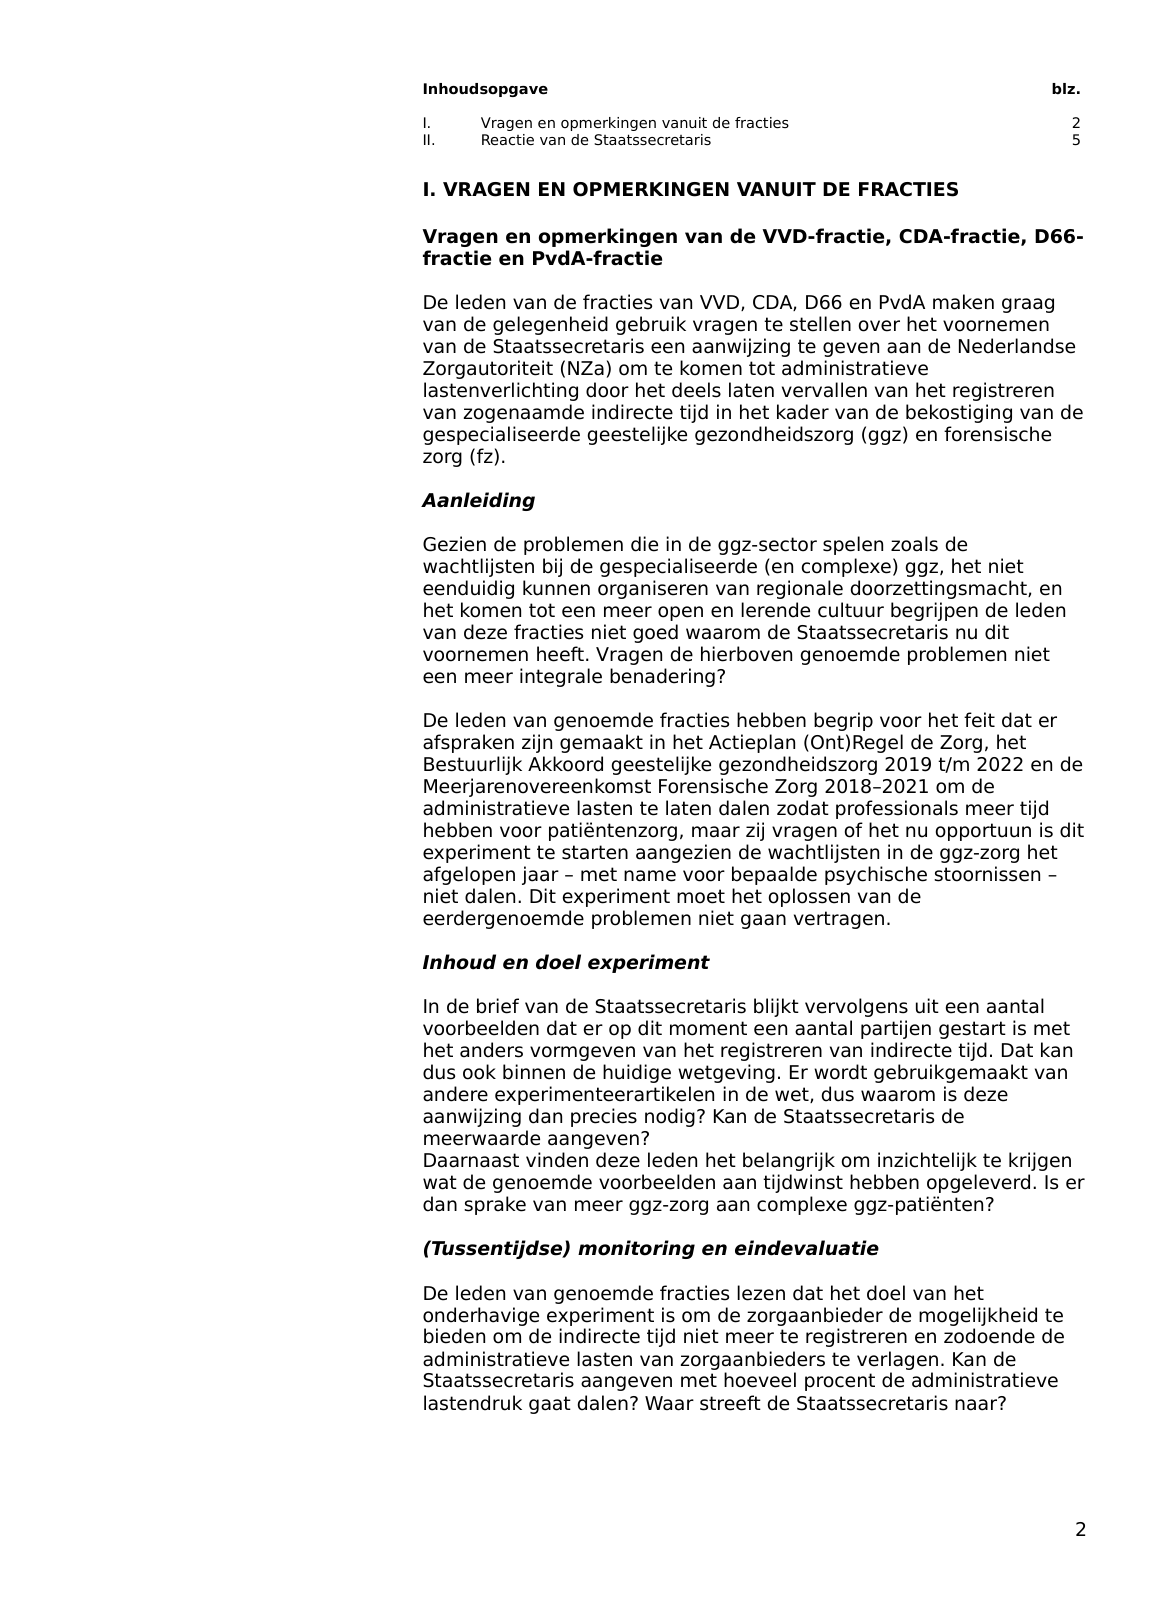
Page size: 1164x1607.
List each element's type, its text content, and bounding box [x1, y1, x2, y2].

text De leden van genoemde fracties lezen dat het doel van het onderhavige experiment is om de zorgaanbieder de mogelijkheid te bieden om de indirecte tijd niet meer te registreren en zodoende de administratieve lasten van zorgaanbieders te verlagen. Kan de Staatssecretaris aangeven met hoeveel procent de administratieve lastendruk gaat dalen? Waar streeft de Staatssecretaris naar? [422, 1282, 1087, 1414]
text Daarnaast vinden deze leden het belangrijk om inzichtelijk te krijgen wat de genoemde voorbeelden aan tijdwinst hebben opgeleverd. Is er dan sprake van meer ggz-zorg aan complexe ggz-patiënten? [422, 1150, 1087, 1216]
table_cell [999, 98, 1087, 115]
table_cell [422, 98, 475, 115]
table_cell 2 [999, 115, 1087, 132]
table_cell [475, 98, 999, 115]
table_cell I. [422, 115, 475, 132]
subtitle Vragen en opmerkingen van de VVD-fractie, CDA-fractie, D66-fractie en PvdA-fractie [422, 226, 1087, 270]
table_header Inhoudsopgave [422, 81, 999, 98]
table_cell Vragen en opmerkingen vanuit de fracties [475, 115, 999, 132]
subtitle (Tussentijdse) monitoring en eindevaluatie [422, 1238, 1087, 1260]
subtitle Aanleiding [422, 490, 1087, 512]
text De leden van de fracties van VVD, CDA, D66 en PvdA maken graag van de gelegenheid gebruik vragen te stellen over het voornemen van de Staatssecretaris een aanwijzing te geven aan de Nederlandse Zorgautoriteit (NZa) om te komen tot administratieve lastenverlichting door het deels laten vervallen van het registreren van zogenaamde indirecte tijd in het kader van de bekostiging van de gespecialiseerde geestelijke gezondheidszorg (ggz) en forensische zorg (fz). [422, 292, 1087, 468]
text Gezien de problemen die in de ggz-sector spelen zoals de wachtlijsten bij de gespecialiseerde (en complexe) ggz, het niet eenduidig kunnen organiseren van regionale doorzettingsmacht, en het komen tot een meer open en lerende cultuur begrijpen de leden van deze fracties niet goed waarom de Staatssecretaris nu dit voornemen heeft. Vragen de hierboven genoemde problemen niet een meer integrale benadering? [422, 534, 1087, 688]
table_cell Reactie van de Staatssecretaris [475, 132, 999, 149]
table_cell II. [422, 132, 475, 149]
text De leden van genoemde fracties hebben begrip voor het feit dat er afspraken zijn gemaakt in het Actieplan (Ont)Regel de Zorg, het Bestuurlijk Akkoord geestelijke gezondheidszorg 2019 t/m 2022 en de Meerjarenovereenkomst Forensische Zorg 2018–2021 om de administratieve lasten te laten dalen zodat professionals meer tijd hebben voor patiëntenzorg, maar zij vragen of het nu opportuun is dit experiment te starten aangezien de wachtlijsten in de ggz-zorg het afgelopen jaar – met name voor bepaalde psychische stoornissen – niet dalen. Dit experiment moet het oplossen van de eerdergenoemde problemen niet gaan vertragen. [422, 710, 1087, 930]
table_header blz. [999, 81, 1087, 98]
subtitle I. VRAGEN EN OPMERKINGEN VANUIT DE FRACTIES [422, 179, 1087, 201]
table_cell 5 [999, 132, 1087, 149]
subtitle Inhoud en doel experiment [422, 952, 1087, 974]
text In de brief van de Staatssecretaris blijkt vervolgens uit een aantal voorbeelden dat er op dit moment een aantal partijen gestart is met het anders vormgeven van het registreren van indirecte tijd. Dat kan dus ook binnen de huidige wetgeving. Er wordt gebruikgemaakt van andere experimenteerartikelen in de wet, dus waarom is deze aanwijzing dan precies nodig? Kan de Staatssecretaris de meerwaarde aangeven? [422, 996, 1087, 1150]
